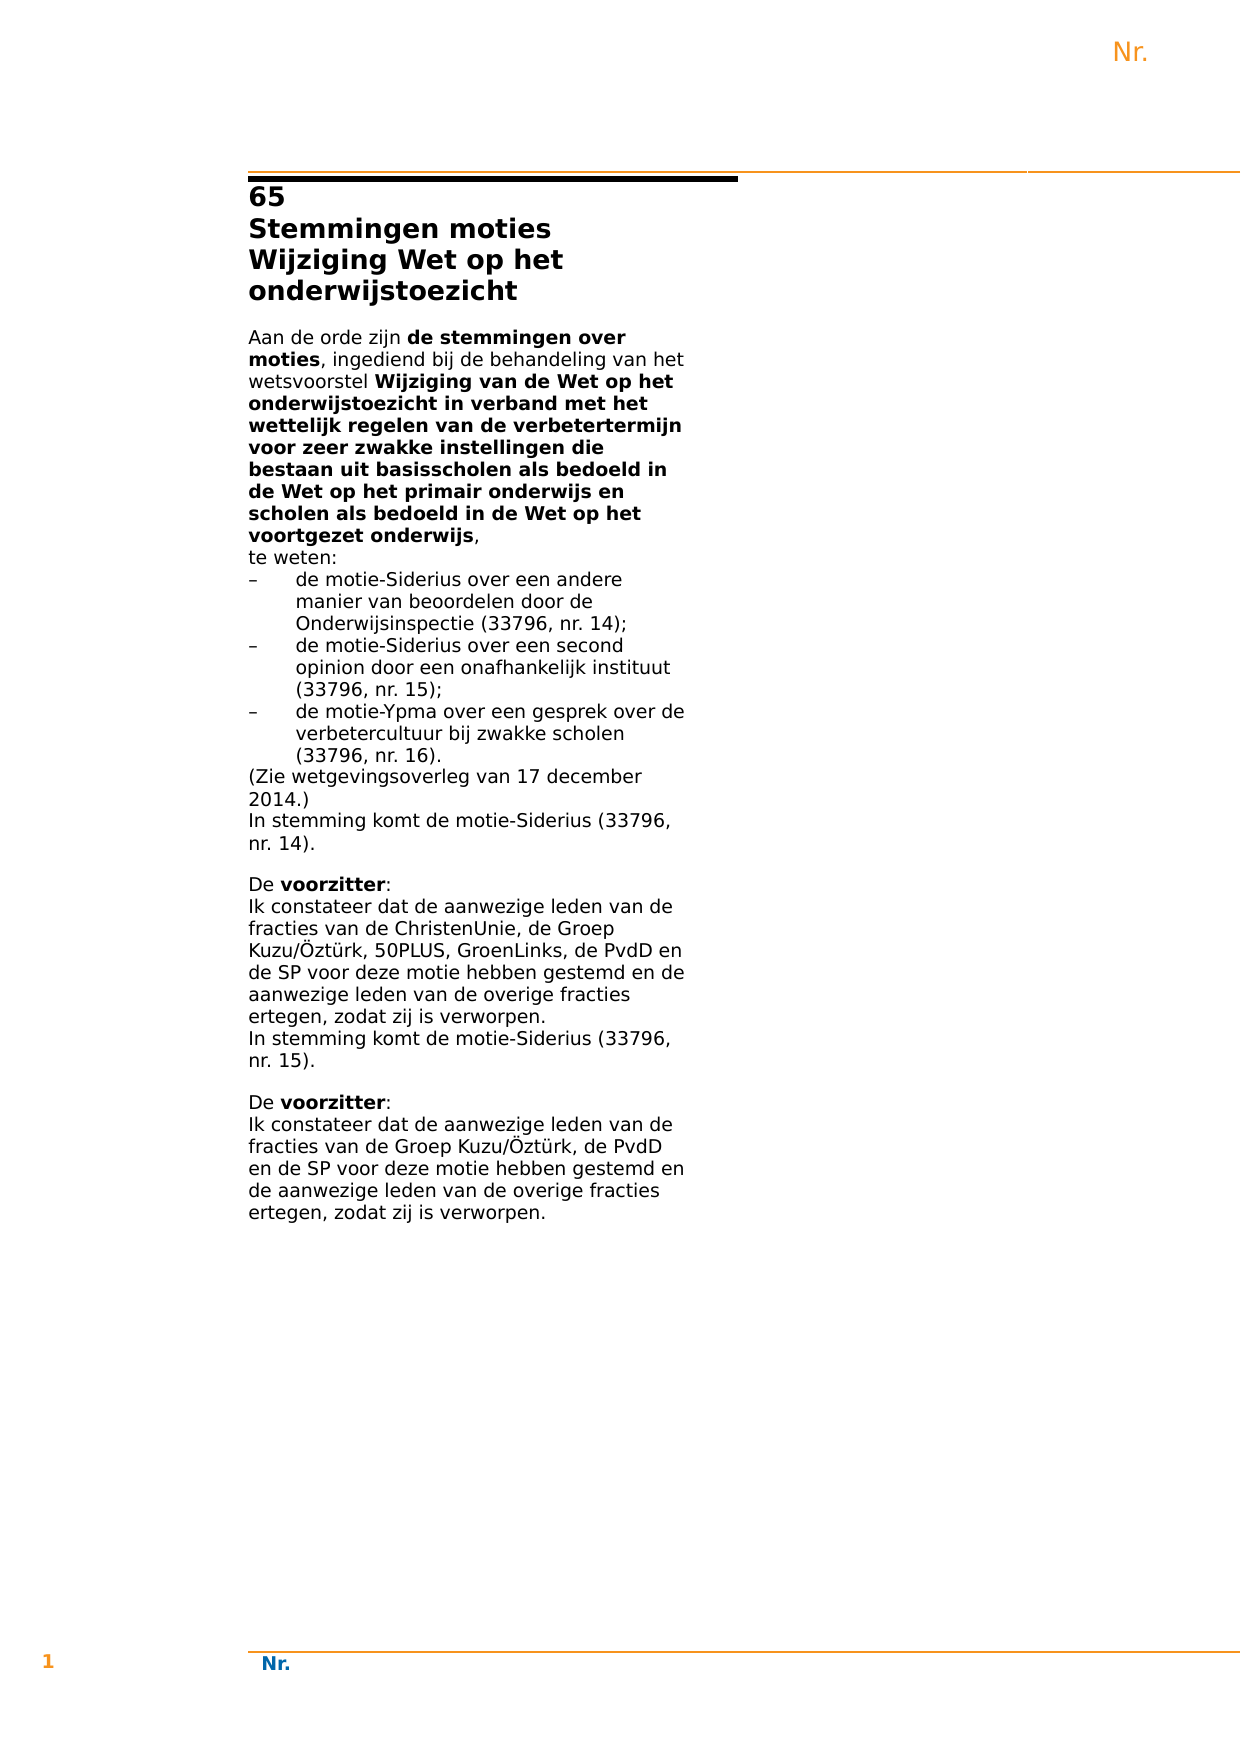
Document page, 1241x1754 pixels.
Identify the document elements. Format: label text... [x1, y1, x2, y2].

list de motie-Siderius over een second opinion door een onafhankelijk instituut (33796, nr. 15); [248, 634, 691, 701]
text De voorzitter: [248, 1092, 691, 1114]
text In stemming komt de motie-Siderius (33796, nr. 14). [248, 810, 691, 854]
text Ik constateer dat de aanwezige leden van de fracties van de ChristenUnie, de Groep Kuzu/Öztürk, 50PLUS, GroenLinks, de PvdD en de SP voor deze motie hebben gestemd en de aanwezige leden van de overige fracties ertegen, zodat zij is verworpen. [248, 896, 691, 1028]
title 65 Stemmingen moties Wijziging Wet op het onderwijstoezicht [248, 182, 691, 307]
list de motie-Siderius over een andere manier van beoordelen door de Onderwijsinspectie (33796, nr. 14); [248, 569, 691, 634]
text te weten: [248, 547, 691, 569]
text In stemming komt de motie-Siderius (33796, nr. 15). [248, 1028, 691, 1072]
list de motie-Ypma over een gesprek over de verbetercultuur bij zwakke scholen (33796, nr. 16). [248, 701, 691, 766]
text De voorzitter: [248, 874, 691, 896]
text (Zie wetgevingsoverleg van 17 december 2014.) [248, 766, 691, 810]
text Ik constateer dat de aanwezige leden van de fracties van de Groep Kuzu/Öztürk, de PvdD en de SP voor deze motie hebben gestemd en de aanwezige leden van de overige fracties ertegen, zodat zij is verworpen. [248, 1114, 691, 1224]
text Aan de orde zijn de stemmingen over moties, ingediend bij de behandeling van het wetsvoorstel Wijziging van de Wet op het onderwijstoezicht in verband met het wettelijk regelen van de verbetertermijn voor zeer zwakke instellingen die bestaan uit basisscholen als bedoeld in de Wet op het primair onderwijs en scholen als bedoeld in de Wet op het voortgezet onderwijs, [248, 327, 691, 547]
